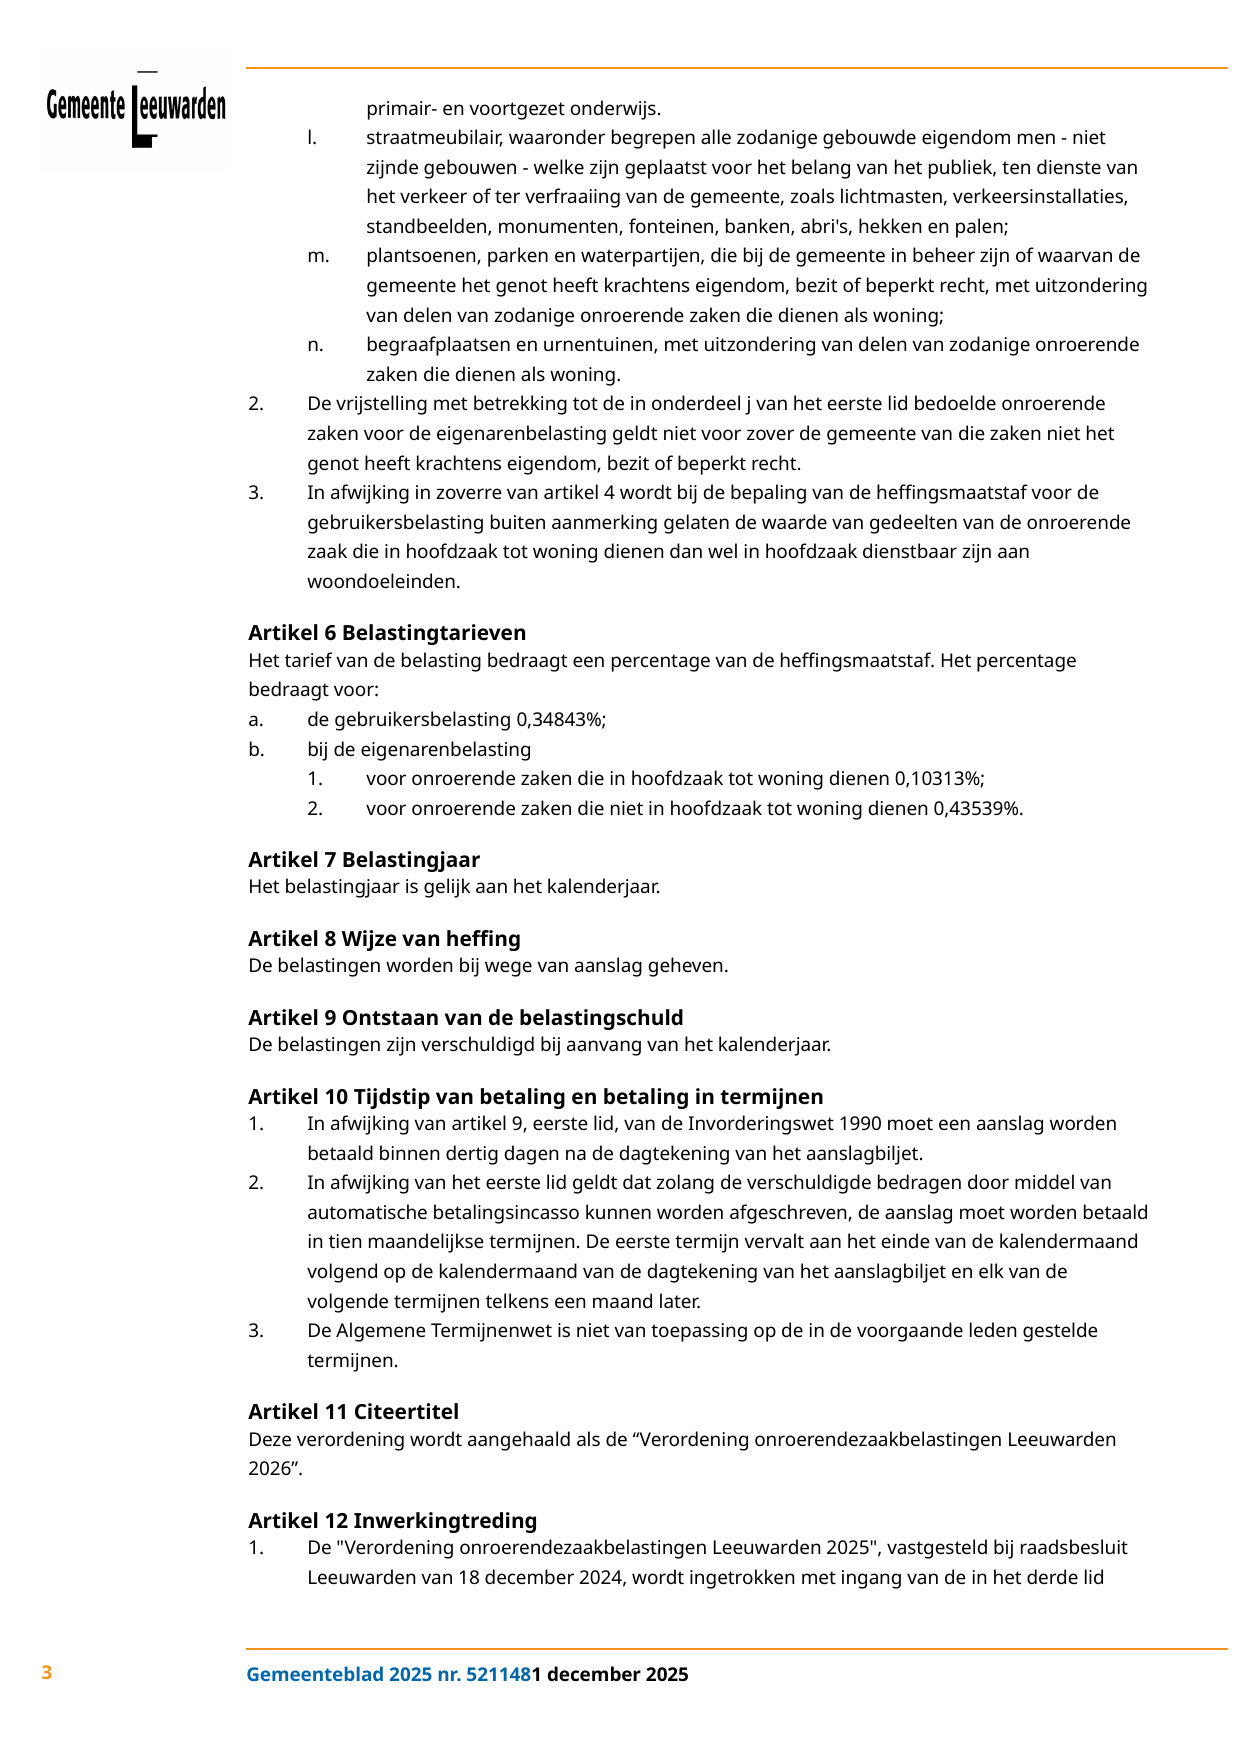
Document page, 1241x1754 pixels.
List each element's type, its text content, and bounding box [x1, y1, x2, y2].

text Het belastingjaar is gelijk aan het kalenderjaar. [248, 874, 1152, 899]
text De belastingen zijn verschuldigd bij aanvang van het kalenderjaar. [248, 1031, 1152, 1057]
text Het tarief van de belasting bedraagt een percentage van de heffingsmaatstaf. Het percentage bedraagt voor: [248, 647, 1152, 702]
text Artikel 9 Ontstaan van de belastingschuld [248, 1003, 1152, 1031]
list voor onroerende zaken die in hoofdzaak tot woning dienen 0,10313%; [307, 765, 1152, 791]
list In afwijking van het eerste lid geldt dat zolang de verschuldigde bedragen door middel van automatische betalingsincasso kunnen worden afgeschreven, de aanslag moet worden betaald in tien maandelijkse termijnen. De eerste termijn vervalt aan het einde van de kalendermaand volgend op de kalendermaand van de dagtekening van het aanslagbiljet en elk van de volgende termijnen telkens een maand later. [248, 1169, 1152, 1313]
list In afwijking van artikel 9, eerste lid, van de Invorderingswet 1990 moet een aanslag worden betaald binnen dertig dagen na de dagtekening van het aanslagbiljet. [248, 1110, 1152, 1166]
list begraafplaatsen en urnentuinen, met uitzondering van delen van zodanige onroerende zaken die dienen als woning. [307, 331, 1152, 387]
text De belastingen worden bij wege van aanslag geheven. [248, 953, 1152, 978]
list primair- en voortgezet onderwijs. [307, 95, 1152, 121]
text Artikel 6 Belastingtarieven [248, 618, 1152, 647]
picture [41, 47, 231, 172]
list De "Verordening onroerendezaakbelastingen Leeuwarden 2025", vastgesteld bij raadsbesluit Leeuwarden van 18 december 2024, wordt ingetrokken met ingang van de in het derde lid [248, 1534, 1152, 1589]
text Artikel 8 Wijze van heffing [248, 924, 1152, 953]
list straatmeubilair, waaronder begrepen alle zodanige gebouwde eigendom men - niet zijnde gebouwen - welke zijn geplaatst voor het belang van het publiek, ten dienste van het verkeer of ter verfraaiing van de gemeente, zoals lichtmasten, verkeersinstallaties, standbeelden, monumenten, fonteinen, banken, abri's, hekken en palen; [307, 124, 1152, 239]
text Artikel 11 Citeertitel [248, 1397, 1152, 1426]
list De Algemene Termijnenwet is niet van toepassing op de in de voorgaande leden gestelde termijnen. [248, 1317, 1152, 1373]
text Artikel 10 Tijdstip van betaling en betaling in termijnen [248, 1082, 1152, 1110]
list De vrijstelling met betrekking tot de in onderdeel j van het eerste lid bedoelde onroerende zaken voor de eigenarenbelasting geldt niet voor zover de gemeente van die zaken niet het genot heeft krachtens eigendom, bezit of beperkt recht. [248, 391, 1152, 476]
list In afwijking in zoverre van artikel 4 wordt bij de bepaling van de heffingsmaatstaf voor de gebruikersbelasting buiten aanmerking gelaten de waarde van gedeelten van de onroerende zaak die in hoofdzaak tot woning dienen dan wel in hoofdzaak dienstbaar zijn aan woondoeleinden. [248, 479, 1152, 594]
list de gebruikersbelasting 0,34843%; [248, 706, 1152, 732]
text Artikel 12 Inwerkingtreding [248, 1506, 1152, 1534]
text Artikel 7 Belastingjaar [248, 845, 1152, 874]
list plantsoenen, parken en waterpartijen, die bij de gemeente in beheer zijn of waarvan de gemeente het genot heeft krachtens eigendom, bezit of beperkt recht, met uitzondering van delen van zodanige onroerende zaken die dienen als woning; [307, 243, 1152, 328]
list voor onroerende zaken die niet in hoofdzaak tot woning dienen 0,43539%. [307, 795, 1152, 821]
list bij de eigenarenbelasting [248, 736, 1152, 761]
text Deze verordening wordt aangehaald als de “Verordening onroerendezaakbelastingen Leeuwarden 2026”. [248, 1426, 1152, 1481]
